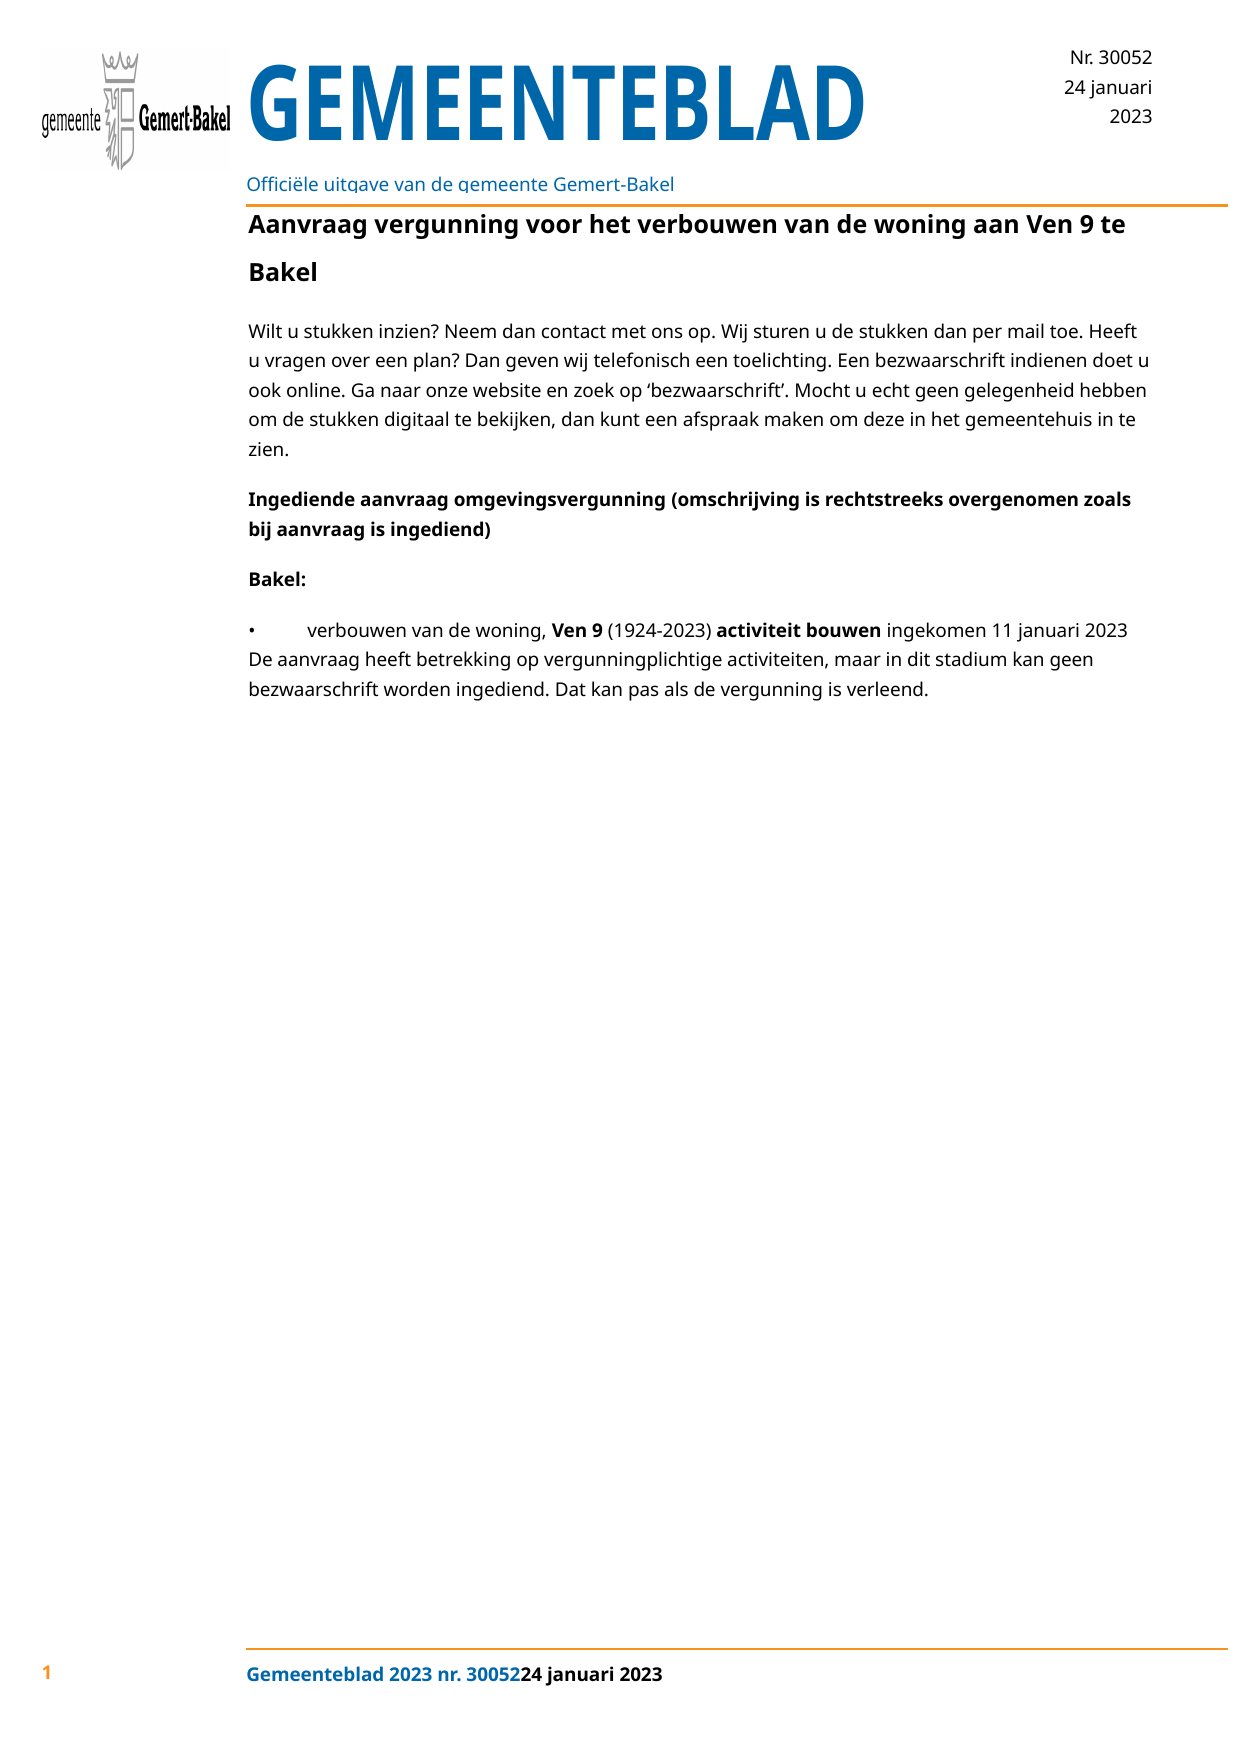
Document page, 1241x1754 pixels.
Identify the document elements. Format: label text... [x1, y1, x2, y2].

text Wilt u stukken inzien? Neem dan contact met ons op. Wij sturen u de stukken dan per mail toe. Heeft u vragen over een plan? Dan geven wij telefonisch een toelichting. Een bezwaarschrift indienen doet u ook online. Ga naar onze website en zoek op ‘bezwaarschrift’. Mocht u echt geen gelegenheid hebben om de stukken digitaal te bekijken, dan kunt een afspraak maken om deze in het gemeentehuis in te zien. [248, 318, 1152, 462]
text De aanvraag heeft betrekking op vergunningplichtige activiteiten, maar in dit stadium kan geen bezwaarschrift worden ingediend. Dat kan pas als de vergunning is verleend. [248, 647, 1152, 702]
text Aanvraag vergunning voor het verbouwen van de woning aan Ven 9 te Bakel [248, 207, 1152, 288]
list verbouwen van de woning, Ven 9 (1924-2023) activiteit bouwen ingekomen 11 januari 2023 [248, 617, 1152, 643]
text Bakel: [248, 567, 1152, 592]
picture [41, 47, 231, 172]
text Ingediende aanvraag omgevingsvergunning (omschrijving is rechtstreeks overgenomen zoals bij aanvraag is ingediend) [248, 487, 1152, 542]
